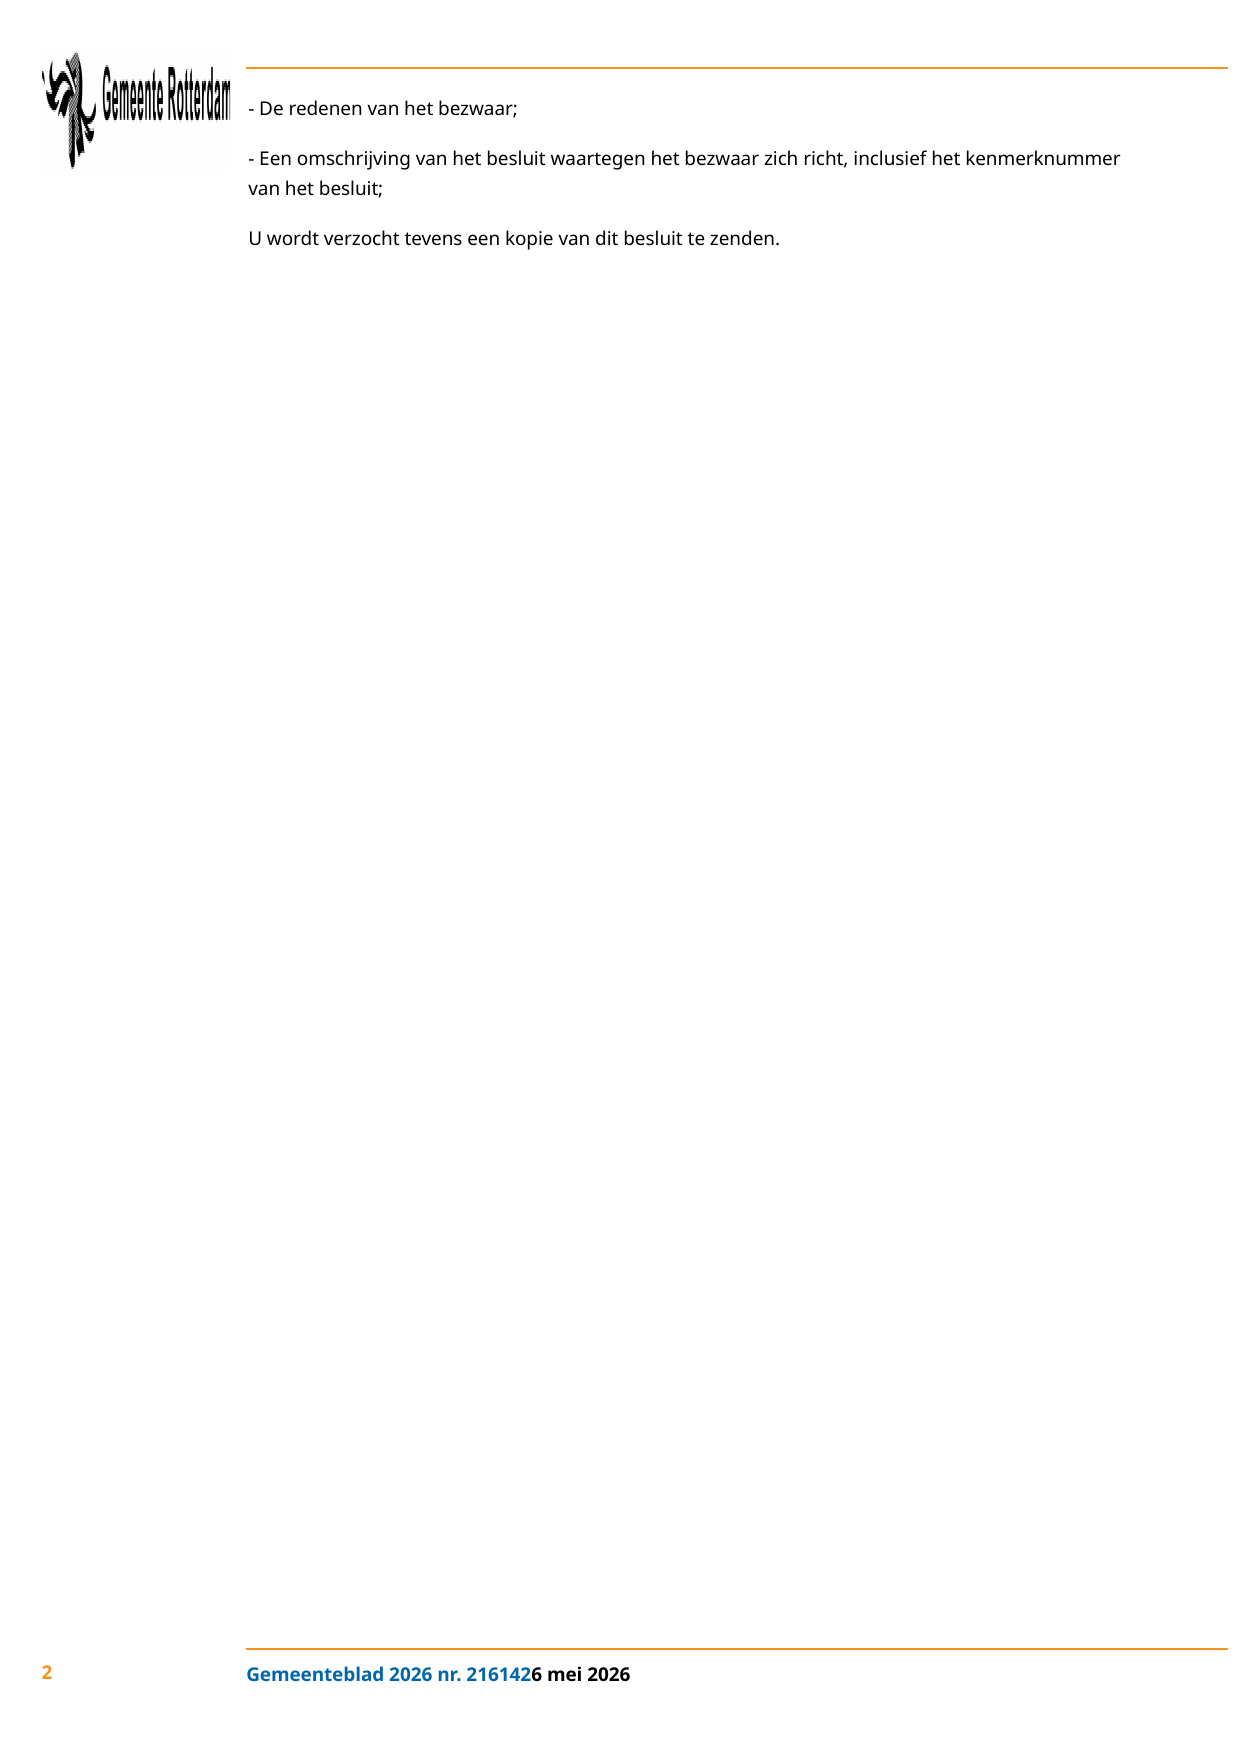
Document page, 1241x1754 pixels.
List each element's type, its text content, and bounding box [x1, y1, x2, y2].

text U wordt verzocht tevens een kopie van dit besluit te zenden. [248, 225, 1152, 251]
picture [41, 47, 231, 172]
text - Een omschrijving van het besluit waartegen het bezwaar zich richt, inclusief het kenmerknummer van het besluit; [248, 145, 1152, 201]
text - De redenen van het bezwaar; [248, 95, 1152, 121]
